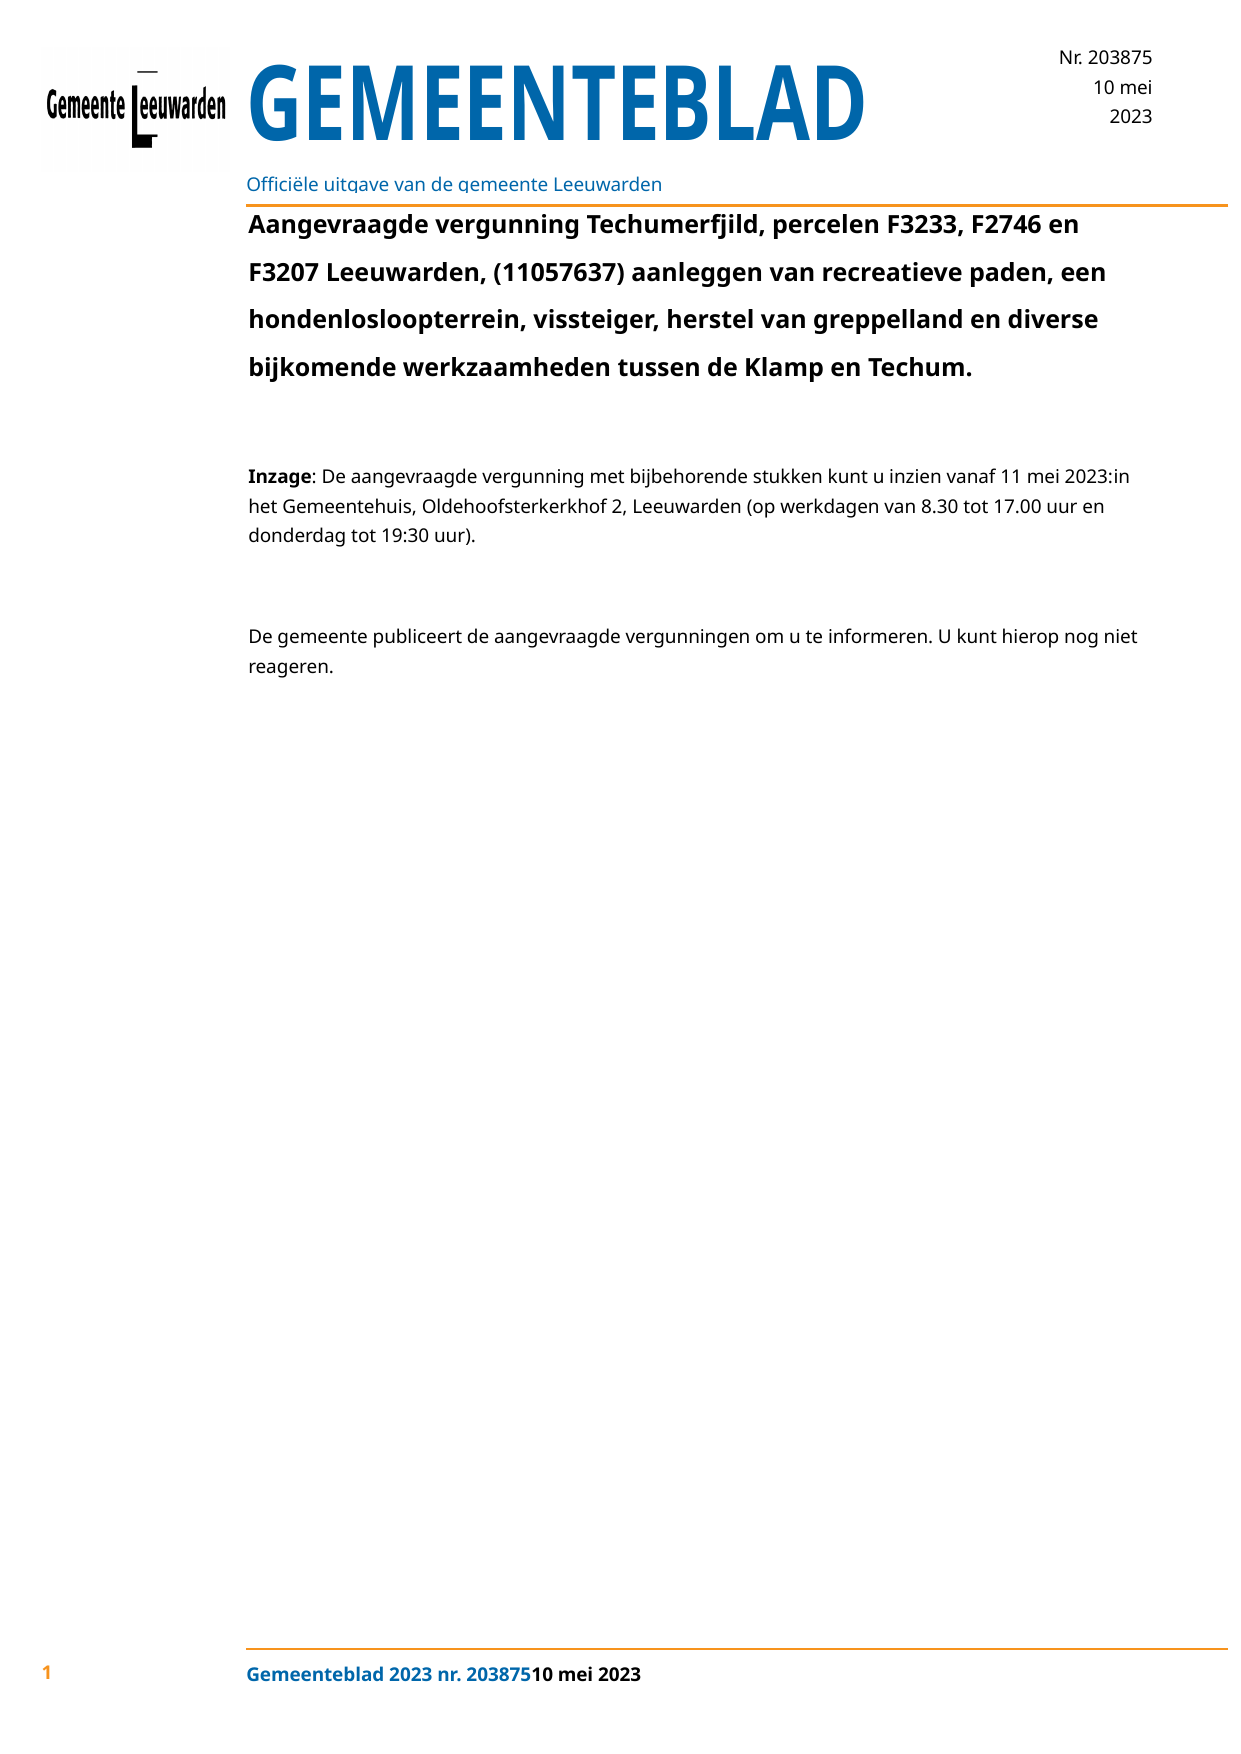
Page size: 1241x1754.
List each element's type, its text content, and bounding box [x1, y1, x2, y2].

text Aangevraagde vergunning Techumerfjild, percelen F3233, F2746 en F3207 Leeuwarden, (11057637) aanleggen van recreatieve paden, een hondenlosloopterrein, vissteiger, herstel van greppelland en diverse bijkomende werkzaamheden tussen de Klamp en Techum. [248, 207, 1152, 384]
picture [41, 47, 231, 172]
text Inzage: De aangevraagde vergunning met bijbehorende stukken kunt u inzien vanaf 11 mei 2023:in het Gemeentehuis, Oldehoofsterkerkhof 2, Leeuwarden (op werkdagen van 8.30 tot 17.00 uur en donderdag tot 19:30 uur). [248, 463, 1152, 548]
text De gemeente publiceert de aangevraagde vergunningen om u te informeren. U kunt hierop nog niet reageren. [248, 623, 1152, 679]
